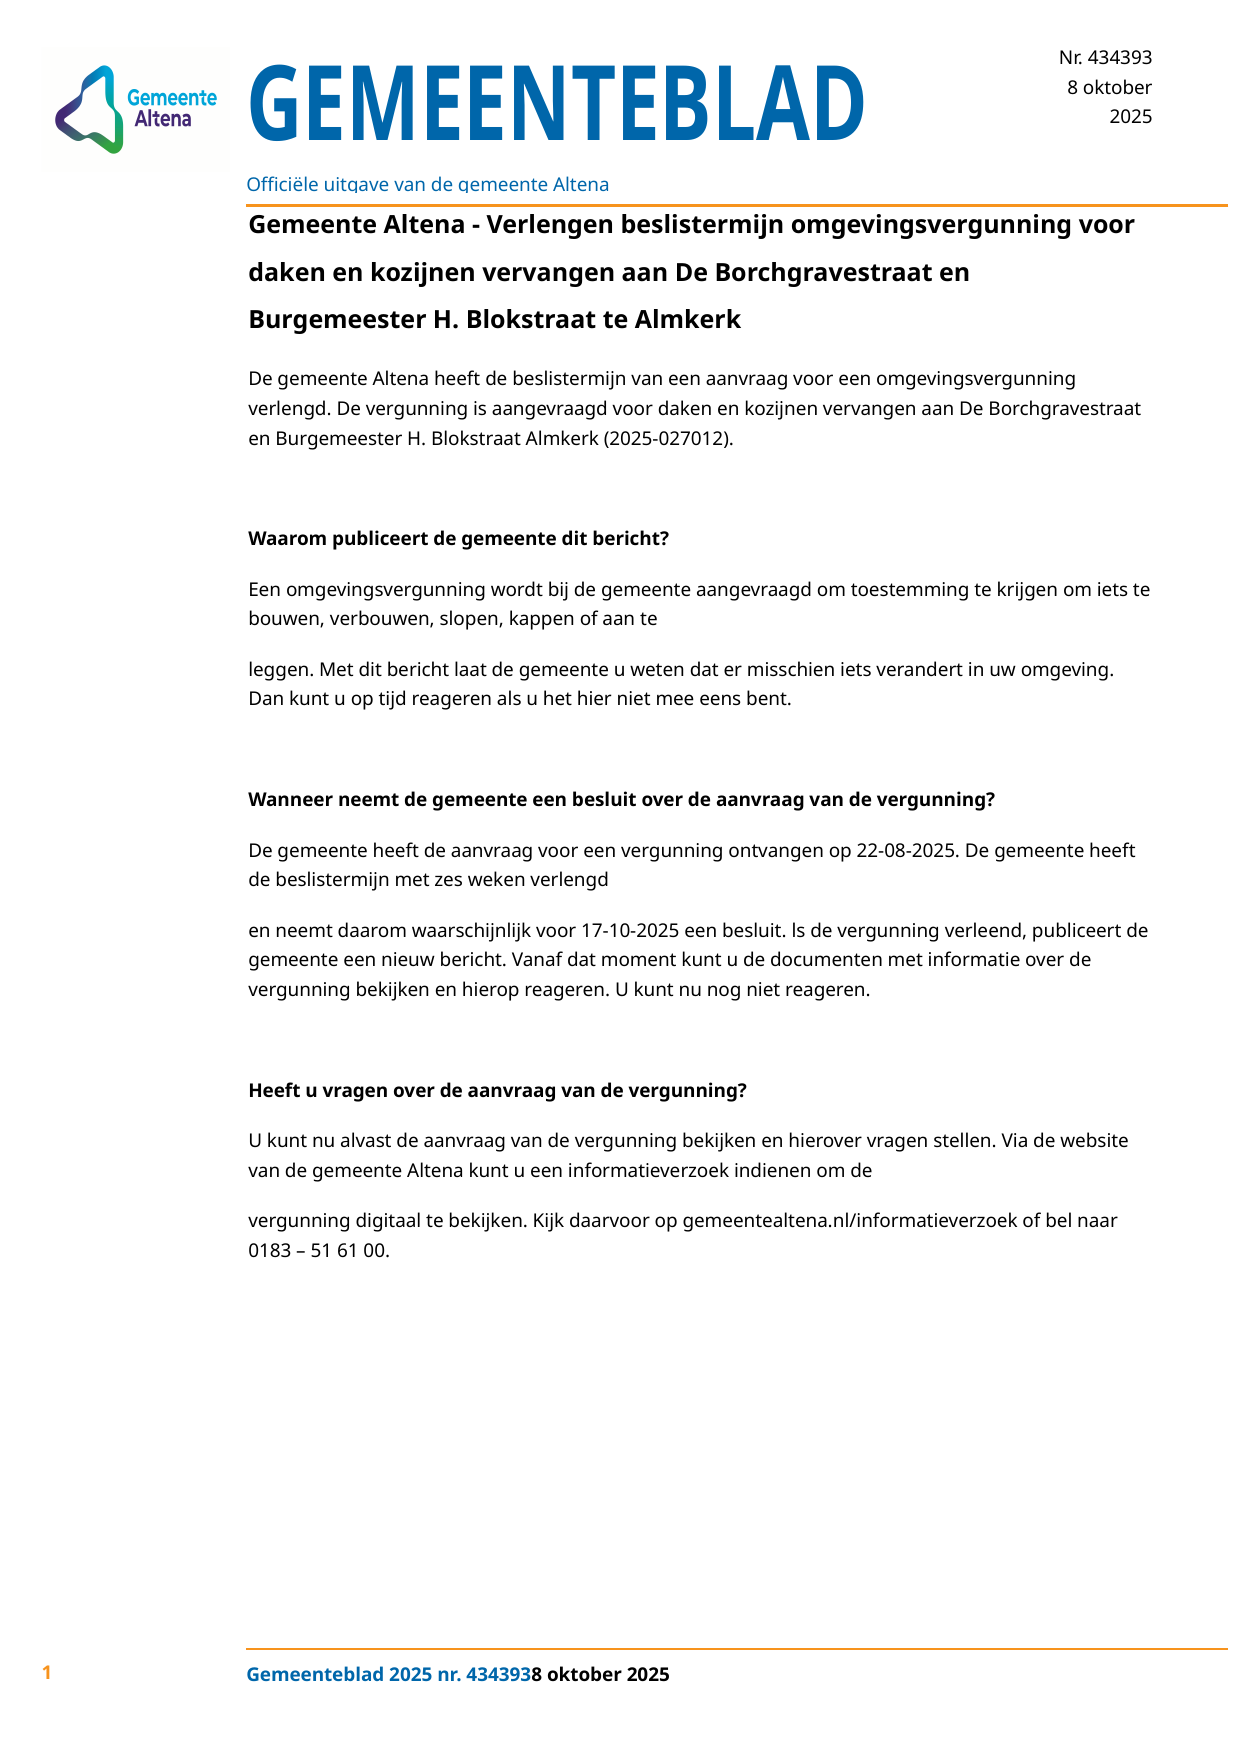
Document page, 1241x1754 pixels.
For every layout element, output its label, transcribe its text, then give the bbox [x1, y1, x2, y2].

picture [41, 47, 231, 172]
text leggen. Met dit bericht laat de gemeente u weten dat er misschien iets verandert in uw omgeving. Dan kunt u op tijd reageren als u het hier niet mee eens bent. [248, 656, 1152, 711]
text en neemt daarom waarschijnlijk voor 17-10-2025 een besluit. ls de vergunning verleend, publiceert de gemeente een nieuw bericht. Vanaf dat moment kunt u de documenten met informatie over de vergunning bekijken en hierop reageren. U kunt nu nog niet reageren. [248, 917, 1152, 1002]
text U kunt nu alvast de aanvraag van de vergunning bekijken en hierover vragen stellen. Via de website van de gemeente Altena kunt u een informatieverzoek indienen om de [248, 1127, 1152, 1182]
text Heeft u vragen over de aanvraag van de vergunning? [248, 1077, 1152, 1102]
text Waarom publiceert de gemeente dit bericht? [248, 526, 1152, 551]
text De gemeente Altena heeft de beslistermijn van een aanvraag voor een omgevingsvergunning verlengd. De vergunning is aangevraagd voor daken en kozijnen vervangen aan De Borchgravestraat en Burgemeester H. Blokstraat Almkerk (2025-027012). [248, 366, 1152, 450]
text Wanneer neemt de gemeente een besluit over de aanvraag van de vergunning? [248, 786, 1152, 812]
text Gemeente Altena - Verlengen beslistermijn omgevingsvergunning voor daken en kozijnen vervangen aan De Borchgravestraat en Burgemeester H. Blokstraat te Almkerk [248, 207, 1152, 336]
text Een omgevingsvergunning wordt bij de gemeente aangevraagd om toestemming te krijgen om iets te bouwen, verbouwen, slopen, kappen of aan te [248, 576, 1152, 631]
text vergunning digitaal te bekijken. Kijk daarvoor op gemeentealtena.nl/informatieverzoek of bel naar 0183 – 51 61 00. [248, 1207, 1152, 1262]
text De gemeente heeft de aanvraag voor een vergunning ontvangen op 22-08-2025. De gemeente heeft de beslistermijn met zes weken verlengd [248, 837, 1152, 892]
